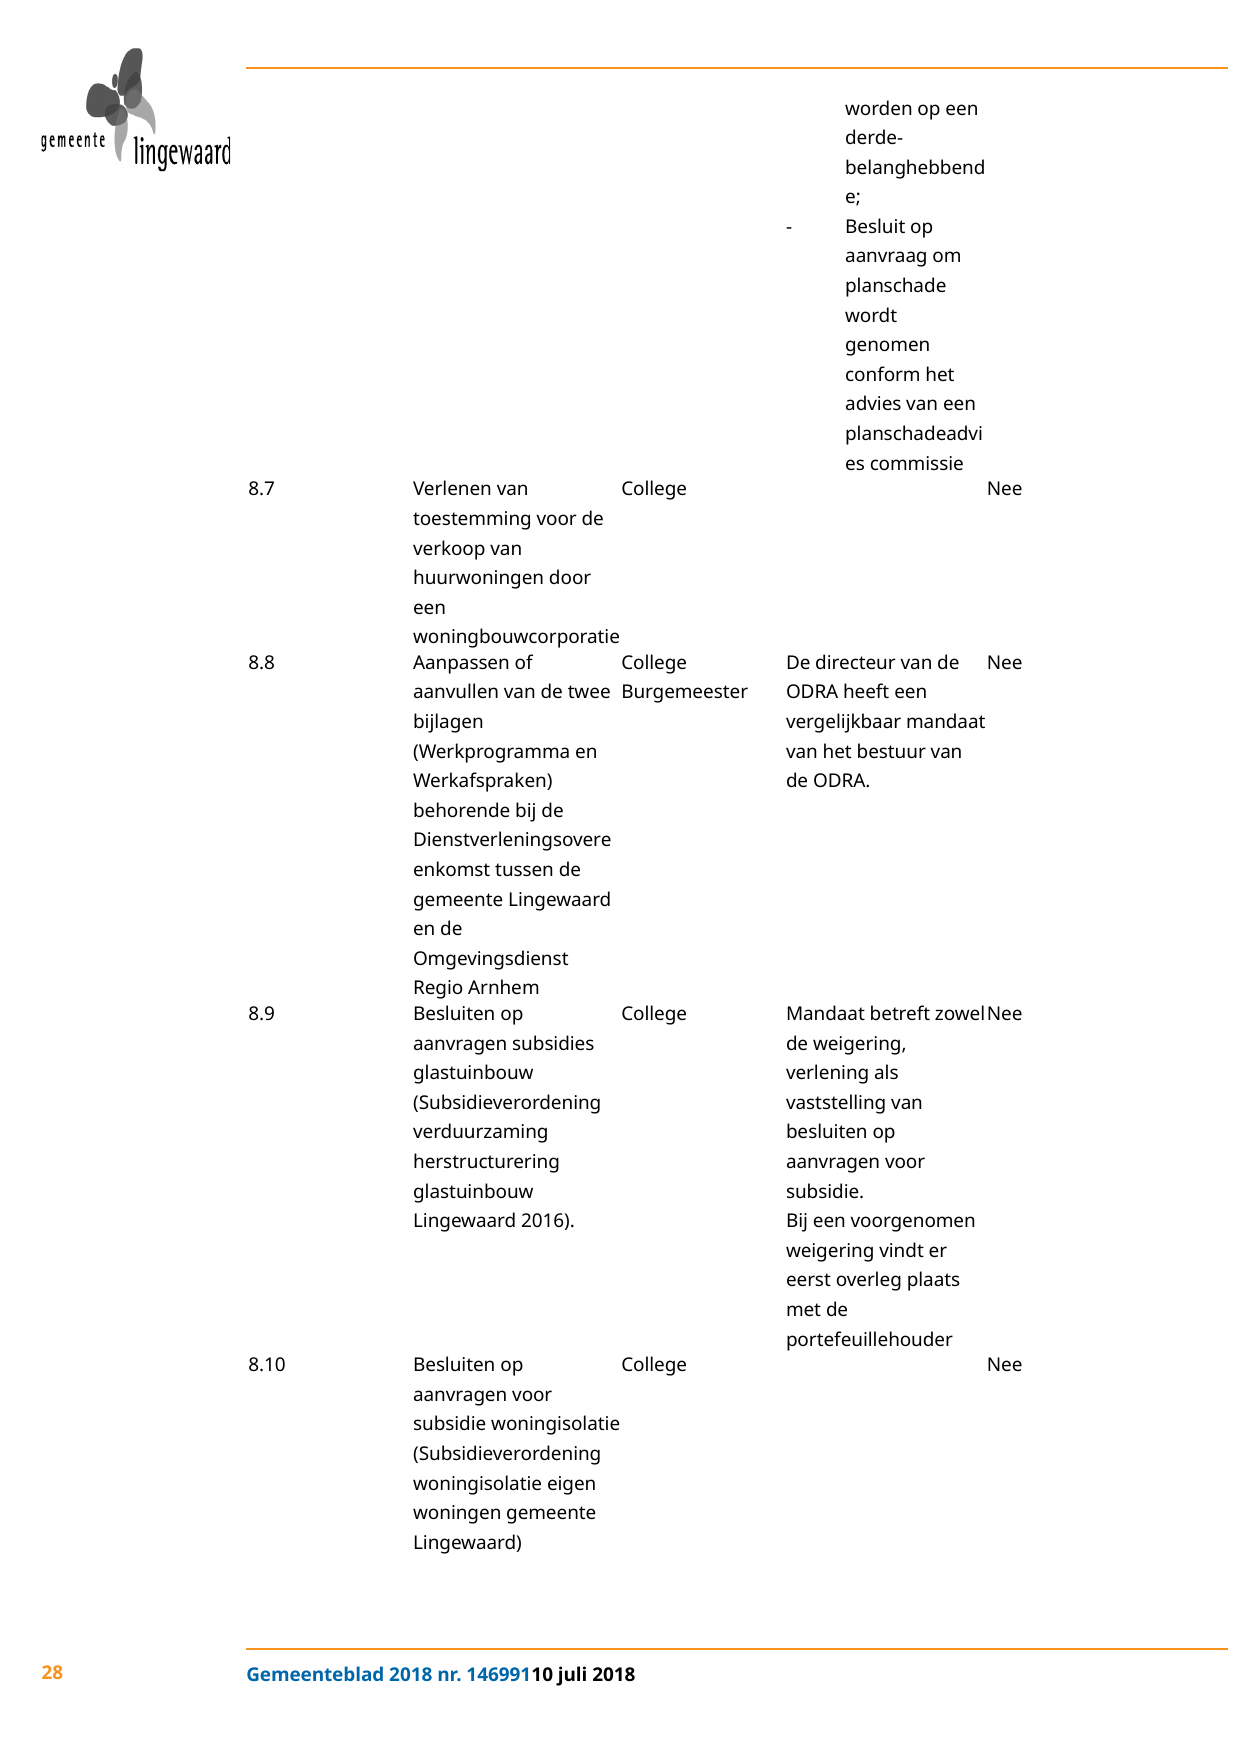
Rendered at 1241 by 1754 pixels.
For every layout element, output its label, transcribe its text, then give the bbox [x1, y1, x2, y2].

table_cell Aanpassen of aanvullen van de twee bijlagen (Werkprogramma en Werkafspraken) behorende bij de Dienstverleningsovereenkomst tussen de gemeente Lingewaard en de Omgevingsdienst Regio Arnhem [413, 649, 621, 1000]
table_cell Nee [987, 649, 1152, 1000]
table_cell Nee [987, 1351, 1152, 1555]
table_cell [621, 95, 786, 476]
table_cell College [621, 1351, 786, 1555]
table_cell De directeur van de ODRA heeft een vergelijkbaar mandaat van het bestuur van de ODRA. [786, 649, 987, 1000]
table_cell [413, 95, 621, 476]
table_cell [987, 95, 1152, 476]
picture [41, 47, 231, 172]
table_cell College [621, 476, 786, 649]
table_cell Besluiten op aanvragen subsidies glastuinbouw (Subsidieverordening verduurzaming herstructurering glastuinbouw Lingewaard 2016). [413, 1000, 621, 1351]
table_cell 8.8 [248, 649, 413, 1000]
table_cell worden op een derde-belanghebbende; Besluit op aanvraag om planschade wordt genomen conform het advies van een planschadeadvies commissie [786, 95, 987, 476]
table_cell Nee [987, 476, 1152, 649]
table_cell Mandaat betreft zowel de weigering, verlening als vaststelling van besluiten op aanvragen voor subsidie. Bij een voorgenomen weigering vindt er eerst overleg plaats met de portefeuillehouder [786, 1000, 987, 1351]
table_cell 8.9 [248, 1000, 413, 1351]
table_cell [786, 476, 987, 649]
table_cell [786, 1351, 987, 1555]
table_cell 8.7 [248, 476, 413, 649]
table_cell [248, 95, 413, 476]
table_cell Nee [987, 1000, 1152, 1351]
table_cell College Burgemeester [621, 649, 786, 1000]
table_cell Verlenen van toestemming voor de verkoop van huurwoningen door een woningbouwcorporatie [413, 476, 621, 649]
table_cell 8.10 [248, 1351, 413, 1555]
table_cell Besluiten op aanvragen voor subsidie woningisolatie (Subsidieverordening woningisolatie eigen woningen gemeente Lingewaard) [413, 1351, 621, 1555]
table_cell College [621, 1000, 786, 1351]
